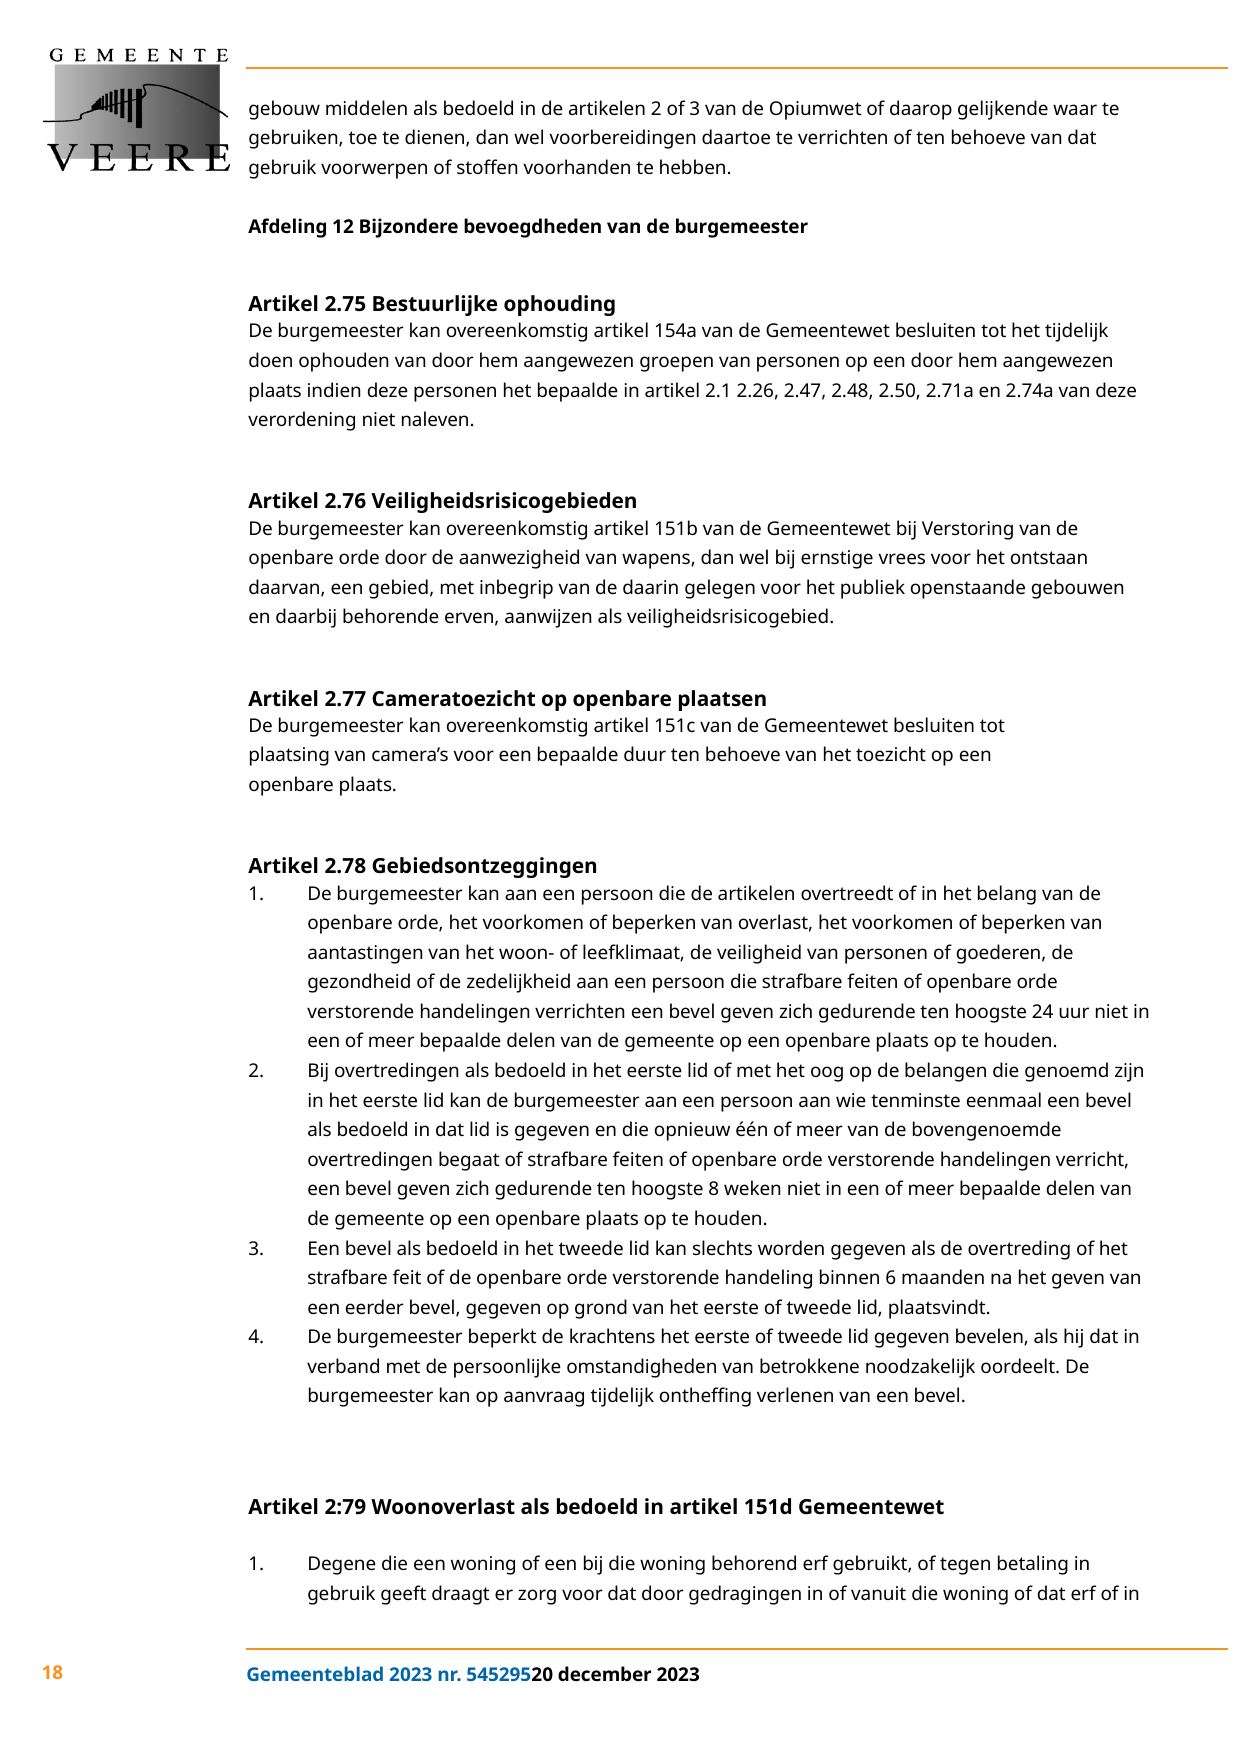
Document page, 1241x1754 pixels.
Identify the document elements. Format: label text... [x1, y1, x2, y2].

text De burgemeester kan overeenkomstig artikel 151c van de Gemeentewet besluiten tot [248, 712, 1152, 738]
text De burgemeester kan overeenkomstig artikel 151b van de Gemeentewet bij Verstoring van de openbare orde door de aanwezigheid van wapens, dan wel bij ernstige vrees voor het ontstaan daarvan, een gebied, met inbegrip van de daarin gelegen voor het publiek openstaande gebouwen en daarbij behorende erven, aanwijzen als veiligheidsrisicogebied. [248, 515, 1152, 629]
text Artikel 2.75 Bestuurlijke ophouding [248, 289, 1152, 318]
list Bij overtredingen als bedoeld in het eerste lid of met het oog op de belangen die genoemd zijn in het eerste lid kan de burgemeester aan een persoon aan wie tenminste eenmaal een bevel als bedoeld in dat lid is gegeven en die opnieuw één of meer van de bovengenoemde overtredingen begaat of strafbare feiten of openbare orde verstorende handelingen verricht, een bevel geven zich gedurende ten hoogste 8 weken niet in een of meer bepaalde delen van de gemeente op een openbare plaats op te houden. [248, 1057, 1152, 1231]
text De burgemeester kan overeenkomstig artikel 154a van de Gemeentewet besluiten tot het tijdelijk doen ophouden van door hem aangewezen groepen van personen op een door hem aangewezen plaats indien deze personen het bepaalde in artikel 2.1 2.26, 2.47, 2.48, 2.50, 2.71a en 2.74a van deze verordening niet naleven. [248, 318, 1152, 432]
list De burgemeester beperkt de krachtens het eerste of tweede lid gegeven bevelen, als hij dat in verband met de persoonlijke omstandigheden van betrokkene noodzakelijk oordeelt. De burgemeester kan op aanvraag tijdelijk ontheffing verlenen van een bevel. [248, 1323, 1152, 1408]
list Degene die een woning of een bij die woning behorend erf gebruikt, of tegen betaling in gebruik geeft draagt er zorg voor dat door gedragingen in of vanuit die woning of dat erf of in [248, 1550, 1152, 1606]
text Artikel 2:79 Woonoverlast als bedoeld in artikel 151d Gemeentewet [248, 1492, 1152, 1521]
text Afdeling 12 Bijzondere bevoegdheden van de burgemeester [248, 213, 1152, 239]
text Artikel 2.78 Gebiedsontzeggingen [248, 851, 1152, 880]
picture [41, 47, 231, 172]
text openbare plaats. [248, 771, 1152, 797]
text Artikel 2.76 Veiligheidsrisicogebieden [248, 486, 1152, 515]
text Artikel 2.77 Cameratoezicht op openbare plaatsen [248, 684, 1152, 712]
text plaatsing van camera’s voor een bepaalde duur ten behoeve van het toezicht op een [248, 742, 1152, 767]
list De burgemeester kan aan een persoon die de artikelen overtreedt of in het belang van de openbare orde, het voorkomen of beperken van overlast, het voorkomen of beperken van aantastingen van het woon- of leefklimaat, de veiligheid van personen of goederen, de gezondheid of de zedelijkheid aan een persoon die strafbare feiten of openbare orde verstorende handelingen verrichten een bevel geven zich gedurende ten hoogste 24 uur niet in een of meer bepaalde delen van de gemeente op een openbare plaats op te houden. [248, 880, 1152, 1053]
text gebouw middelen als bedoeld in de artikelen 2 of 3 van de Opiumwet of daarop gelijkende waar te gebruiken, toe te dienen, dan wel voorbereidingen daartoe te verrichten of ten behoeve van dat gebruik voorwerpen of stoffen voorhanden te hebben. [248, 95, 1152, 180]
list Een bevel als bedoeld in het tweede lid kan slechts worden gegeven als de overtreding of het strafbare feit of de openbare orde verstorende handeling binnen 6 maanden na het geven van een eerder bevel, gegeven op grond van het eerste of tweede lid, plaatsvindt. [248, 1235, 1152, 1319]
